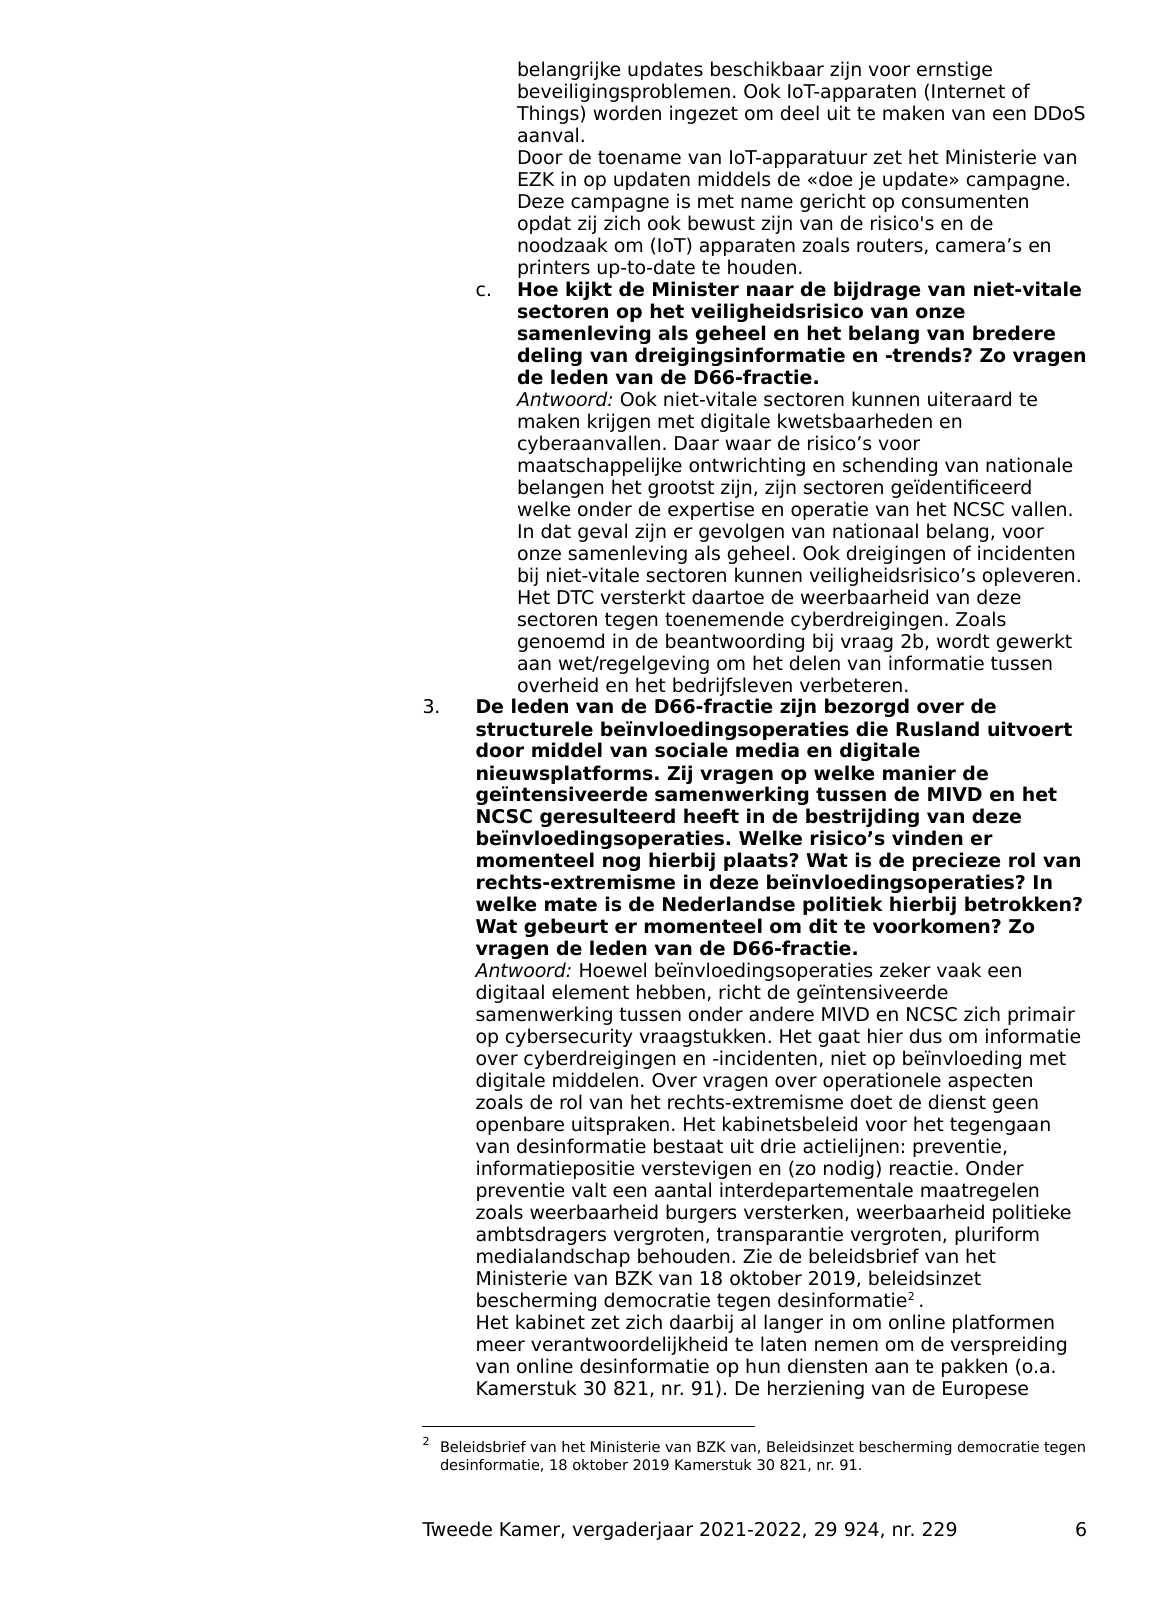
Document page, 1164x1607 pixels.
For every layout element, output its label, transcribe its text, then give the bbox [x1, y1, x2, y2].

text belangrijke updates beschikbaar zijn voor ernstige beveiligingsproblemen. Ook IoT-apparaten (Internet of Things) worden ingezet om deel uit te maken van een DDoS aanval. [517, 59, 1087, 147]
text 3. De leden van de D66-fractie zijn bezorgd over de structurele beïnvloedingsoperaties die Rusland uitvoert door middel van sociale media en digitale nieuwsplatforms. Zij vragen op welke manier de geïntensiveerde samenwerking tussen de MIVD en het NCSC geresulteerd heeft in de bestrijding van deze beïnvloedingsoperaties. Welke risico’s vinden er momenteel nog hierbij plaats? Wat is de precieze rol van rechts-extremisme in deze beïnvloedingsoperaties? In welke mate is de Nederlandse politiek hierbij betrokken? Wat gebeurt er momenteel om dit te voorkomen? Zo vragen de leden van de D66-fractie. [422, 696, 1087, 960]
text Antwoord: Ook niet-vitale sectoren kunnen uiteraard te maken krijgen met digitale kwetsbaarheden en cyberaanvallen. Daar waar de risico’s voor maatschappelijke ontwrichting en schending van nationale belangen het grootst zijn, zijn sectoren geïdentificeerd welke onder de expertise en operatie van het NCSC vallen. In dat geval zijn er gevolgen van nationaal belang, voor onze samenleving als geheel. Ook dreigingen of incidenten bij niet-vitale sectoren kunnen veiligheidsrisico’s opleveren. Het DTC versterkt daartoe de weerbaarheid van deze sectoren tegen toenemende cyberdreigingen. Zoals genoemd in de beantwoording bij vraag 2b, wordt gewerkt aan wet/regelgeving om het delen van informatie tussen overheid en het bedrijfsleven verbeteren. [517, 389, 1087, 696]
text c. Hoe kijkt de Minister naar de bijdrage van niet-vitale sectoren op het veiligheidsrisico van onze samenleving als geheel en het belang van bredere deling van dreigingsinformatie en -trends? Zo vragen de leden van de D66-fractie. [475, 279, 1087, 389]
text Antwoord: Hoewel beïnvloedingsoperaties zeker vaak een digitaal element hebben, richt de geïntensiveerde samenwerking tussen onder andere MIVD en NCSC zich primair op cybersecurity vraagstukken. Het gaat hier dus om informatie over cyberdreigingen en -incidenten, niet op beïnvloeding met digitale middelen. Over vragen over operationele aspecten zoals de rol van het rechts-extremisme doet de dienst geen openbare uitspraken. Het kabinetsbeleid voor het tegengaan van desinformatie bestaat uit drie actielijnen: preventie, informatiepositie verstevigen en (zo nodig) reactie. Onder preventie valt een aantal interdepartementale maatregelen zoals weerbaarheid burgers versterken, weerbaarheid politieke ambtsdragers vergroten, transparantie vergroten, pluriform medialandschap behouden. Zie de beleidsbrief van het Ministerie van BZK van 18 oktober 2019, beleidsinzet bescherming democratie tegen desinformatie. [475, 960, 1087, 1312]
text Beleidsbrief van het Ministerie van BZK van, Beleidsinzet bescherming democratie tegen desinformatie, 18 oktober 2019 Kamerstuk 30 821, nr. 91. [422, 1435, 1087, 1474]
text Het kabinet zet zich daarbij al langer in om online platformen meer verantwoordelijkheid te laten nemen om de verspreiding van online desinformatie op hun diensten aan te pakken (o.a. Kamerstuk 30 821, nr. 91). De herziening van de Europese [475, 1312, 1087, 1400]
text Door de toename van IoT-apparatuur zet het Ministerie van EZK in op updaten middels de «doe je update» campagne. Deze campagne is met name gericht op consumenten opdat zij zich ook bewust zijn van de risico's en de noodzaak om (IoT) apparaten zoals routers, camera’s en printers up-to-date te houden. [517, 147, 1087, 279]
